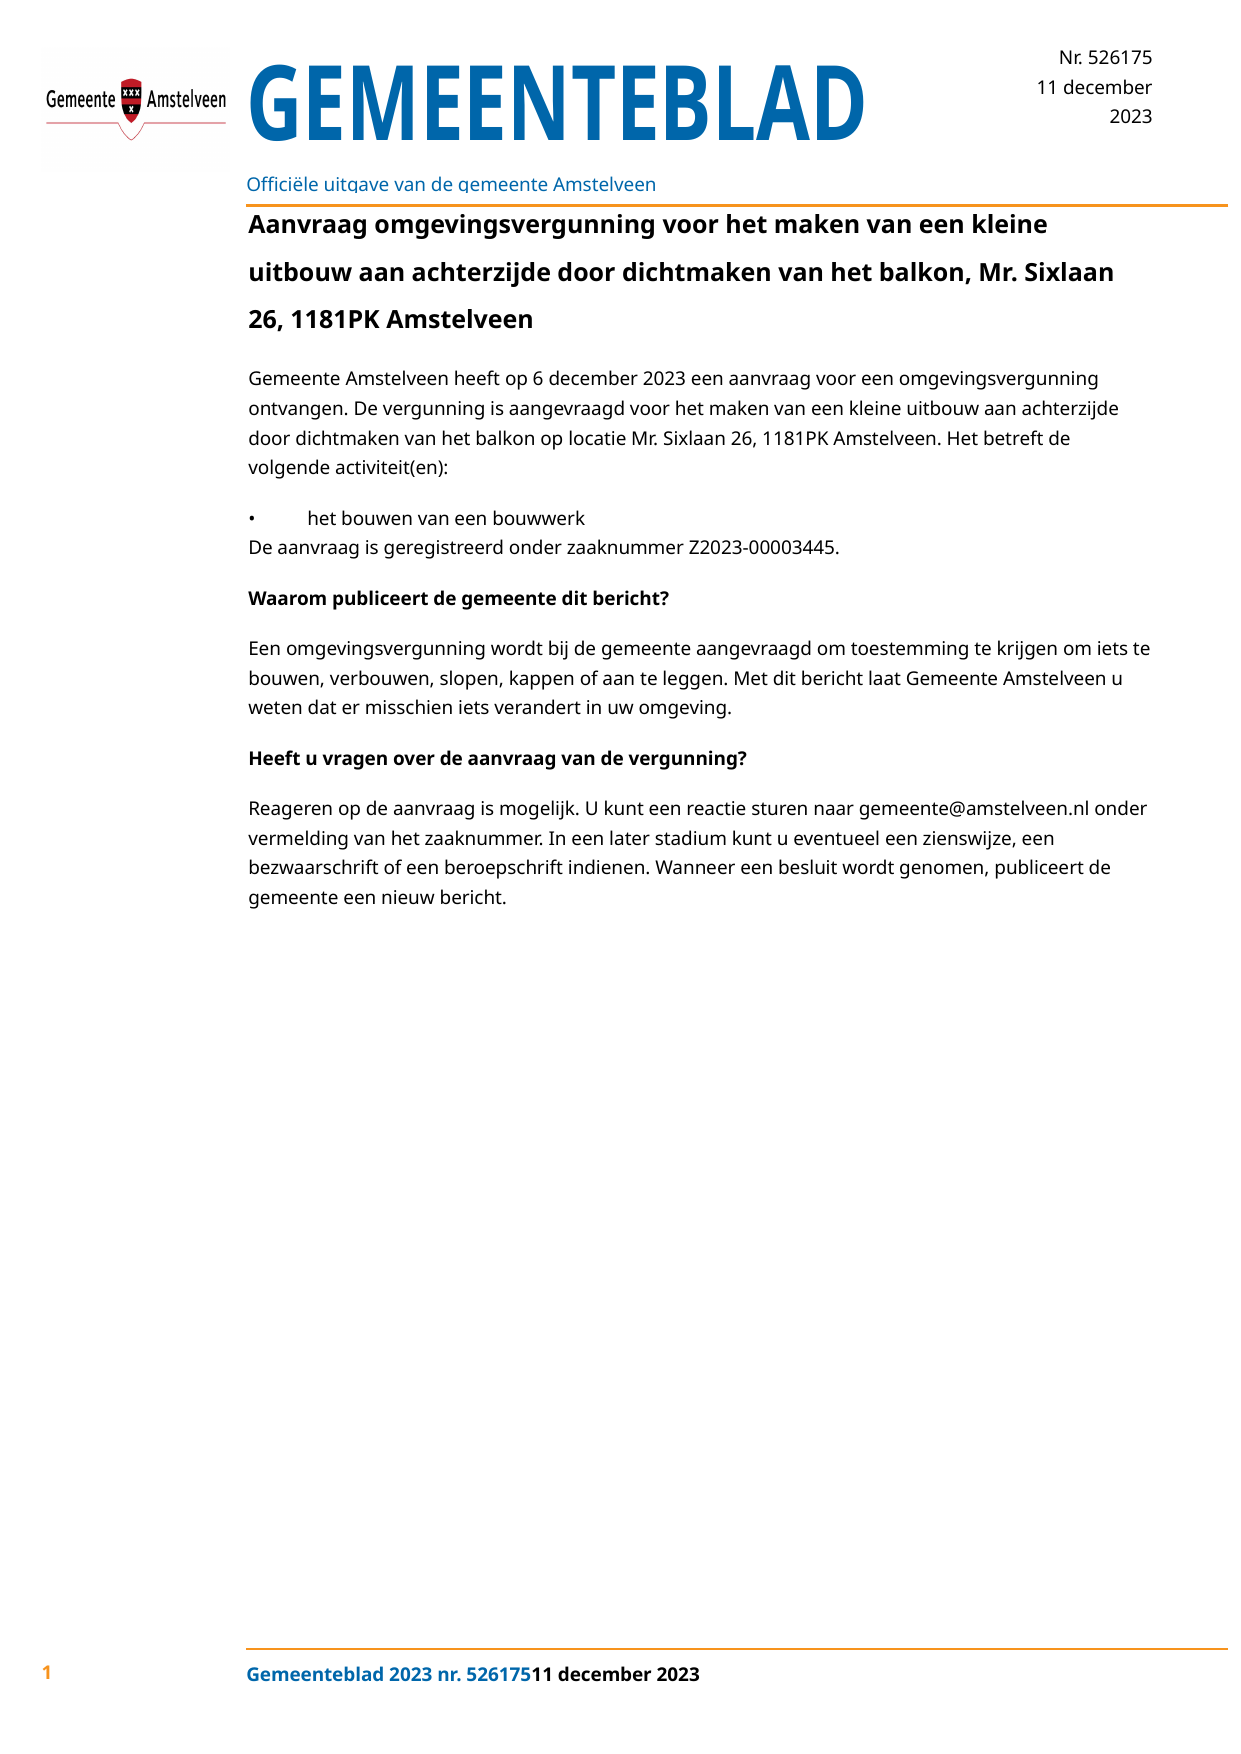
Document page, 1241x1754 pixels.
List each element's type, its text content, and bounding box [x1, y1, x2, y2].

text Aanvraag omgevingsvergunning voor het maken van een kleine uitbouw aan achterzijde door dichtmaken van het balkon, Mr. Sixlaan 26, 1181PK Amstelveen [248, 207, 1152, 336]
text De aanvraag is geregistreerd onder zaaknummer Z2023-00003445. [248, 534, 1152, 560]
list het bouwen van een bouwwerk [248, 505, 1152, 530]
text Heeft u vragen over de aanvraag van de vergunning? [248, 745, 1152, 770]
text Reageren op de aanvraag is mogelijk. U kunt een reactie sturen naar gemeente@amstelveen.nl onder vermelding van het zaaknummer. In een later stadium kunt u eventueel een zienswijze, een bezwaarschrift of een beroepschrift indienen. Wanneer een besluit wordt genomen, publiceert de gemeente een nieuw bericht. [248, 795, 1152, 909]
text Waarom publiceert de gemeente dit bericht? [248, 585, 1152, 610]
text Gemeente Amstelveen heeft op 6 december 2023 een aanvraag voor een omgevingsvergunning ontvangen. De vergunning is aangevraagd voor het maken van een kleine uitbouw aan achterzijde door dichtmaken van het balkon op locatie Mr. Sixlaan 26, 1181PK Amstelveen. Het betreft de volgende activiteit(en): [248, 366, 1152, 480]
picture [41, 47, 231, 172]
text Een omgevingsvergunning wordt bij de gemeente aangevraagd om toestemming te krijgen om iets te bouwen, verbouwen, slopen, kappen of aan te leggen. Met dit bericht laat Gemeente Amstelveen u weten dat er misschien iets verandert in uw omgeving. [248, 635, 1152, 720]
